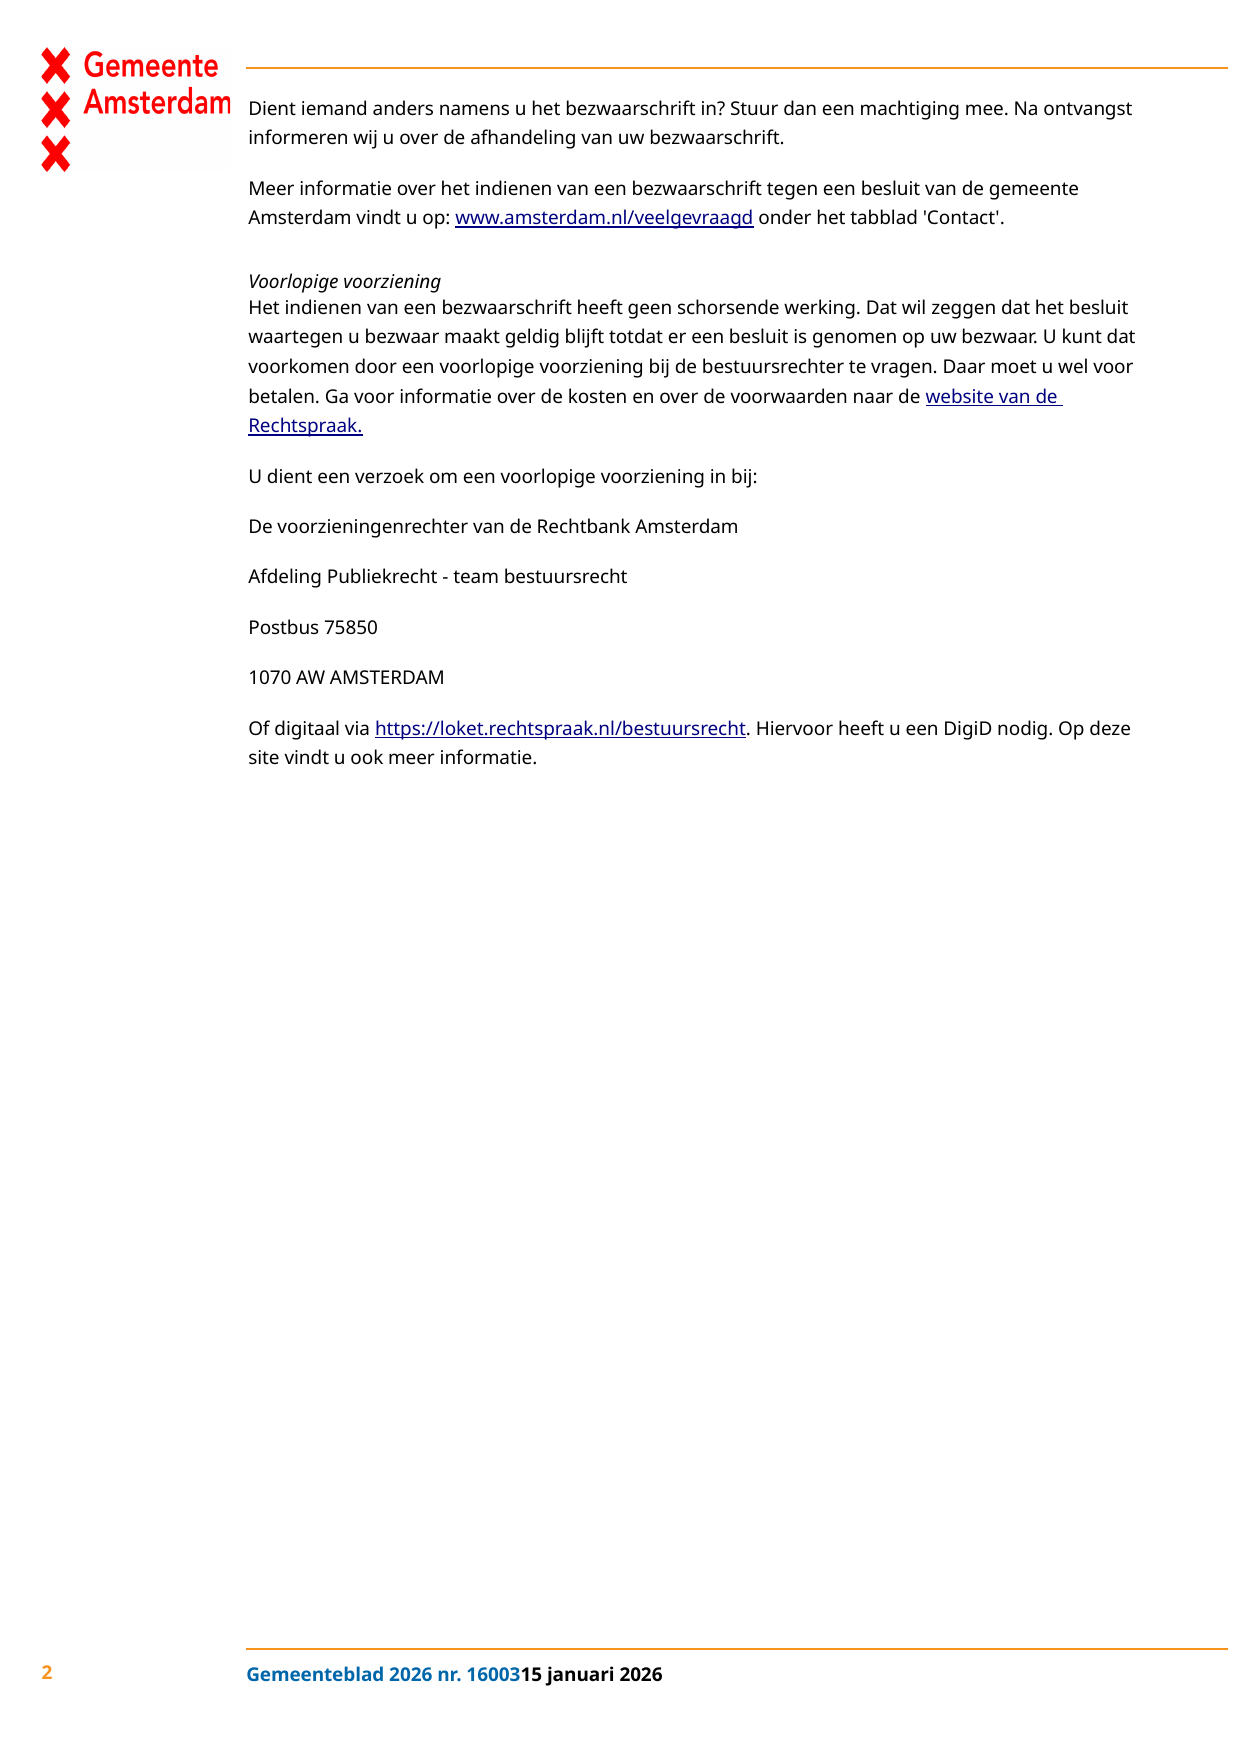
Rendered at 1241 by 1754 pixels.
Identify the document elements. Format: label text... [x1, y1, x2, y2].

picture [41, 47, 231, 172]
text De voorzieningenrechter van de Rechtbank Amsterdam [248, 513, 1152, 539]
text Afdeling Publiekrecht - team bestuursrecht [248, 564, 1152, 589]
text Dient iemand anders namens u het bezwaarschrift in? Stuur dan een machtiging mee. Na ontvangst informeren wij u over de afhandeling van uw bezwaarschrift. [248, 95, 1152, 150]
text Of digitaal via https://loket.rechtspraak.nl/bestuursrecht. Hiervoor heeft u een DigiD nodig. Op deze site vindt u ook meer informatie. [248, 715, 1152, 770]
text U dient een verzoek om een voorlopige voorziening in bij: [248, 463, 1152, 488]
text 1070 AW AMSTERDAM [248, 664, 1152, 690]
text Voorlopige voorziening [248, 268, 1152, 294]
text Postbus 75850 [248, 614, 1152, 640]
text Het indienen van een bezwaarschrift heeft geen schorsende werking. Dat wil zeggen dat het besluit waartegen u bezwaar maakt geldig blijft totdat er een besluit is genomen op uw bezwaar. U kunt dat voorkomen door een voorlopige voorziening bij de bestuursrechter te vragen. Daar moet u wel voor betalen. Ga voor informatie over de kosten en over de voorwaarden naar de website van de Rechtspraak. [248, 294, 1152, 438]
text Meer informatie over het indienen van een bezwaarschrift tegen een besluit van de gemeente Amsterdam vindt u op: www.amsterdam.nl/veelgevraagd onder het tabblad 'Contact'. [248, 175, 1152, 230]
